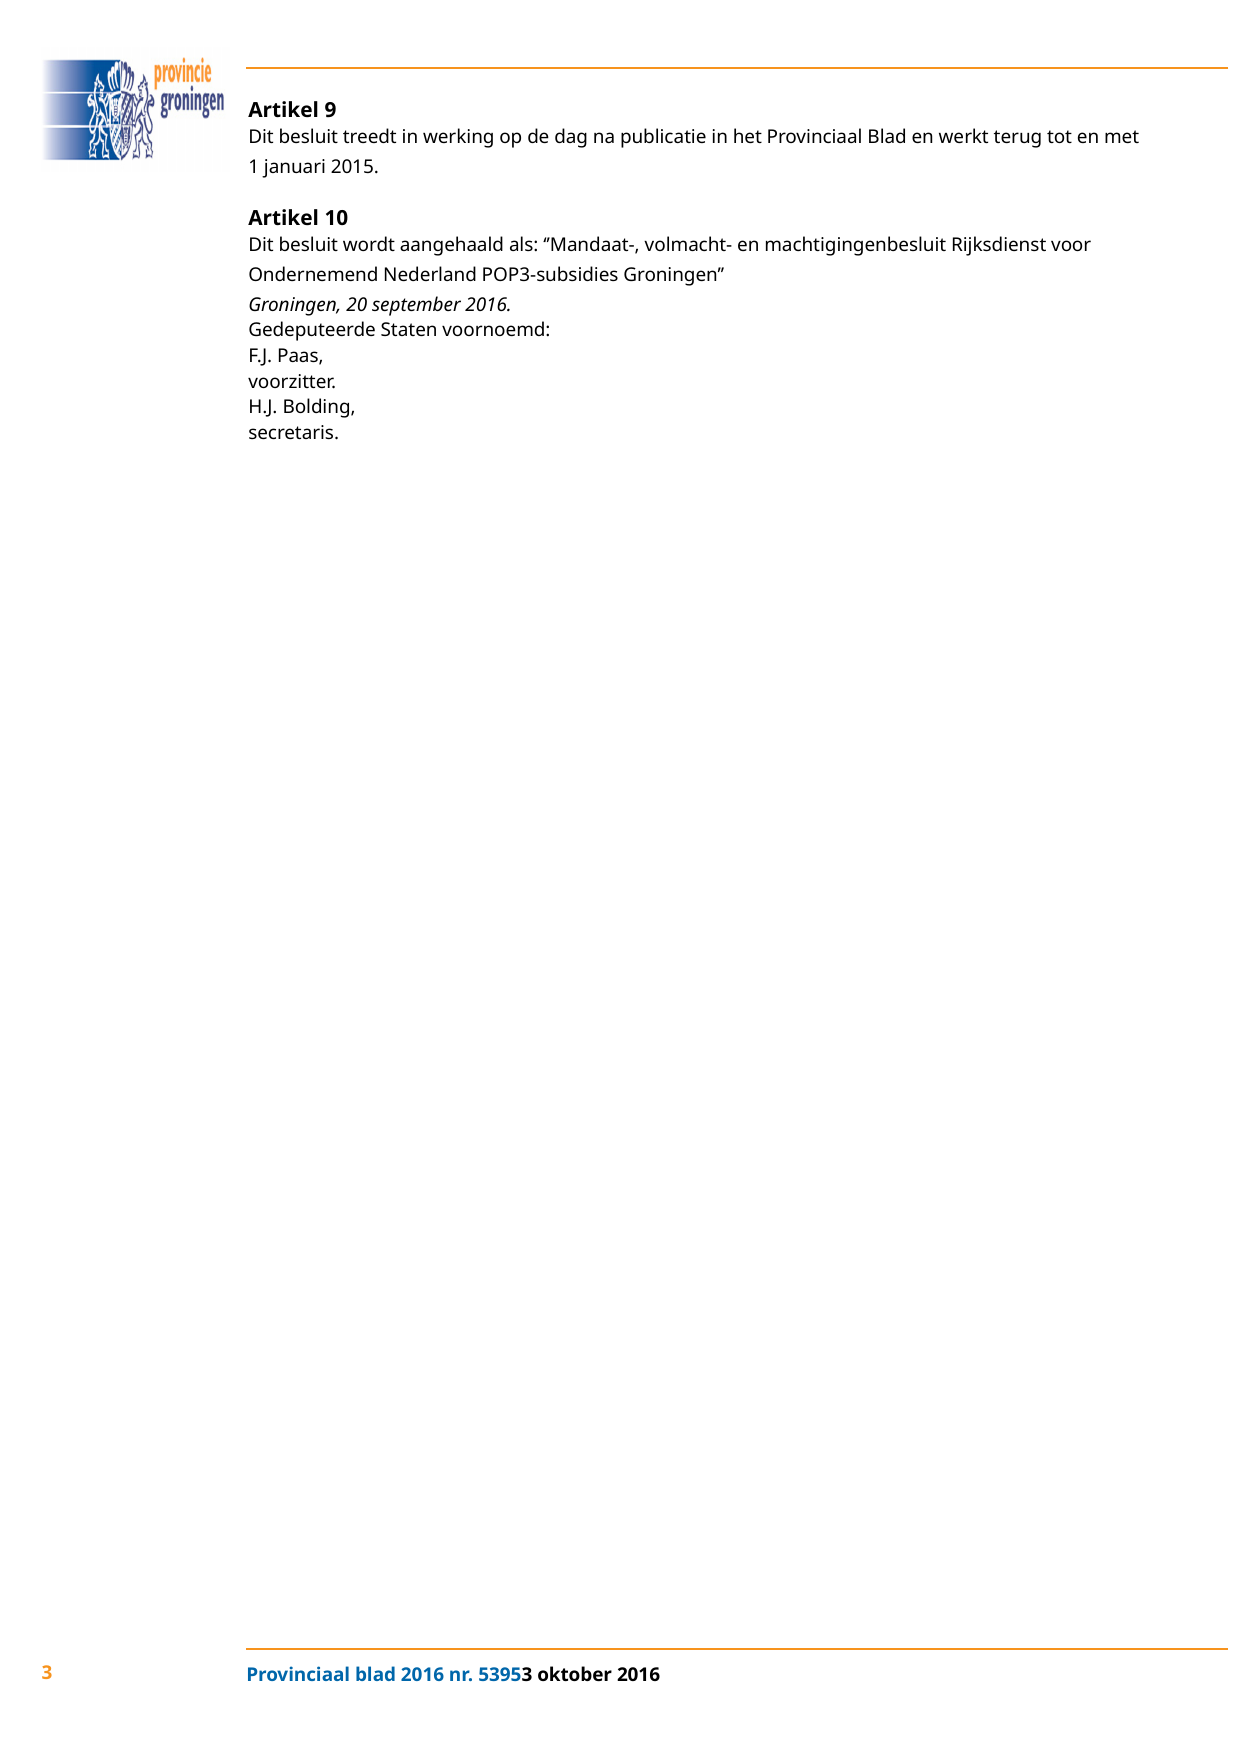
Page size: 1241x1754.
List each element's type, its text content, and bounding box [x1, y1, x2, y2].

picture [41, 47, 231, 172]
text secretaris. [248, 419, 1152, 445]
text voorzitter. [248, 368, 1152, 394]
text Artikel 9 [248, 95, 1152, 123]
text Groningen, 20 september 2016. [248, 291, 1152, 317]
text F.J. Paas, [248, 342, 1152, 368]
text Artikel 10 [248, 203, 1152, 232]
text Dit besluit treedt in werking op de dag na publicatie in het Provinciaal Blad en werkt terug tot en met 1 januari 2015. [248, 123, 1152, 178]
text Gedeputeerde Staten voornoemd: [248, 317, 1152, 342]
text H.J. Bolding, [248, 394, 1152, 419]
text Dit besluit wordt aangehaald als: ‘’Mandaat-, volmacht- en machtigingenbesluit Rijksdienst voor Ondernemend Nederland POP3-subsidies Groningen’’ [248, 232, 1152, 287]
